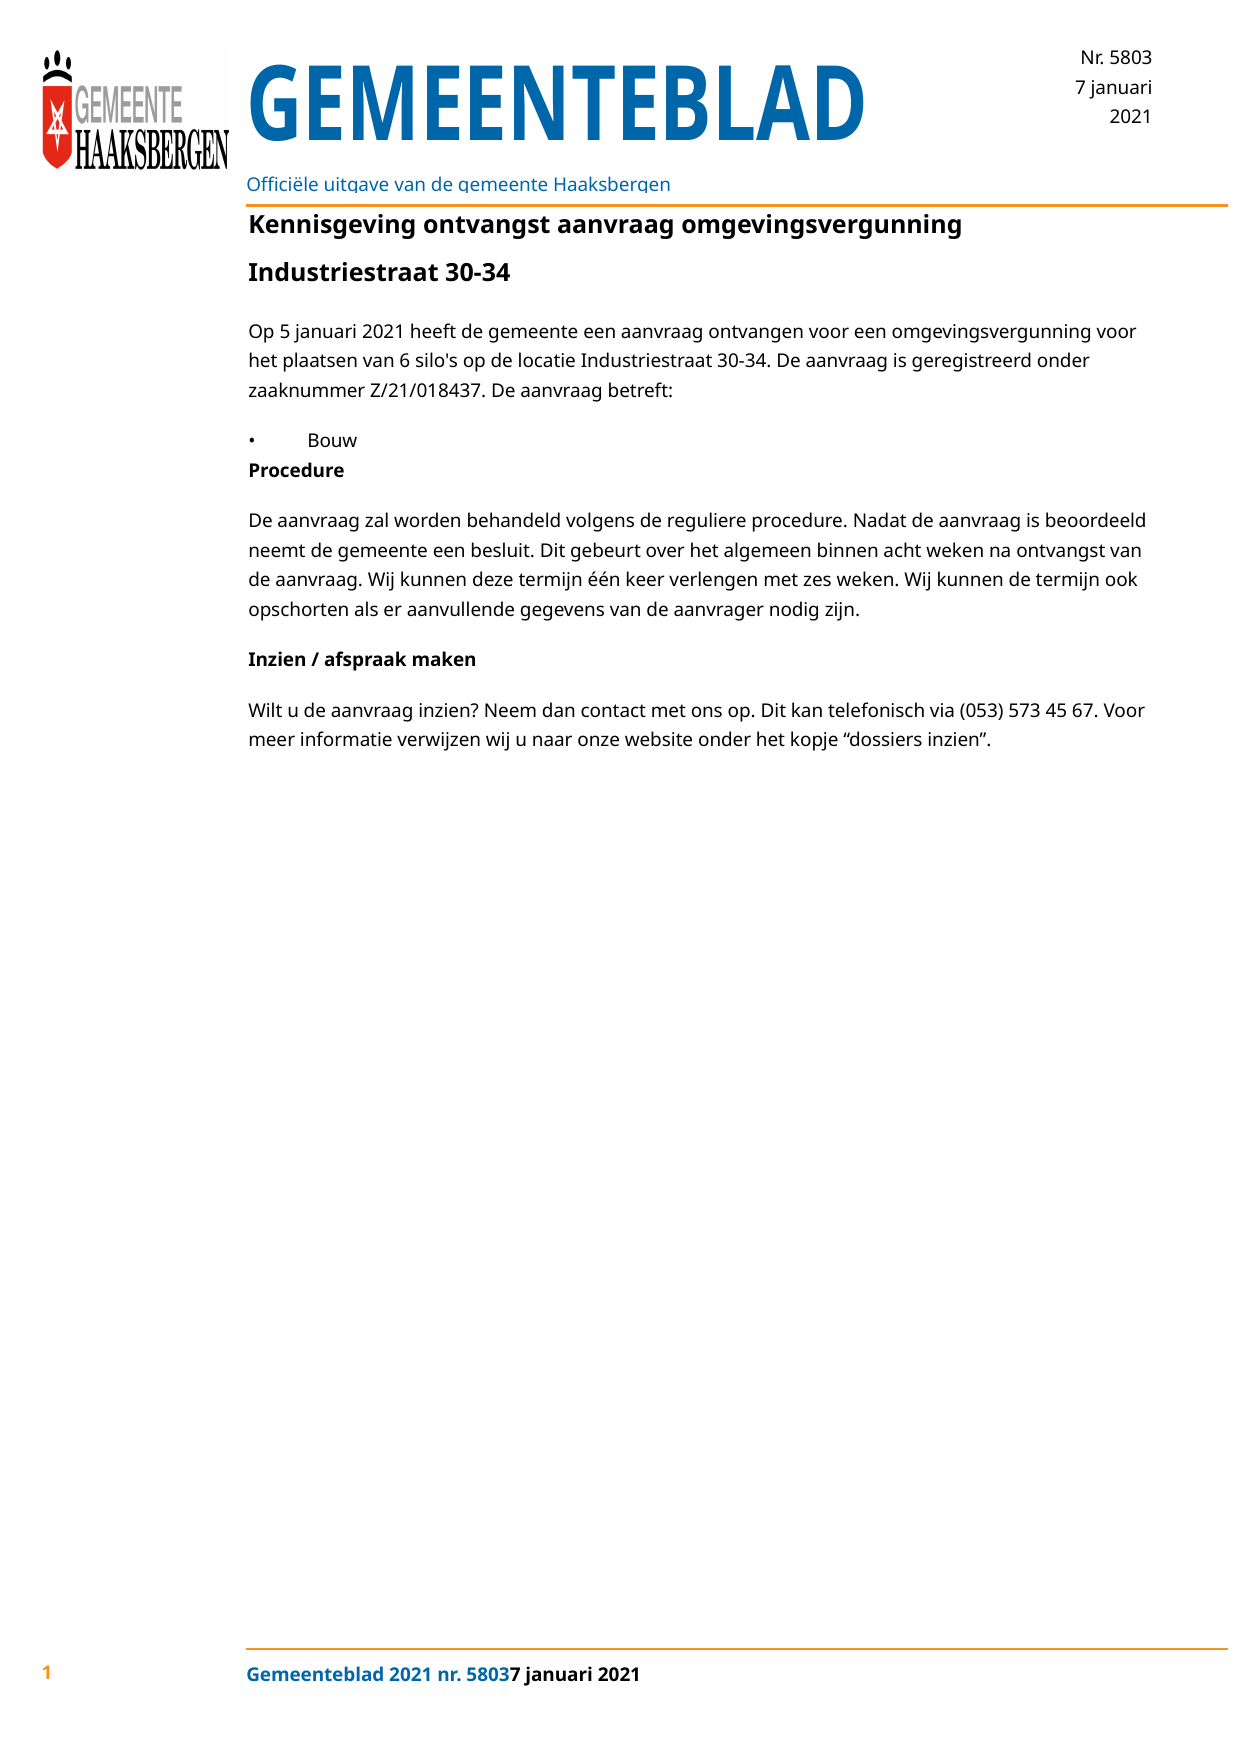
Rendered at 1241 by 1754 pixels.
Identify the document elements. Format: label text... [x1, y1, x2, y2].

text Inzien / afspraak maken [248, 647, 1152, 672]
text Kennisgeving ontvangst aanvraag omgevingsvergunning Industriestraat 30-34 [248, 207, 1152, 288]
text Procedure [248, 457, 1152, 483]
text Wilt u de aanvraag inzien? Neem dan contact met ons op. Dit kan telefonisch via (053) 573 45 67. Voor meer informatie verwijzen wij u naar onze website onder het kopje “dossiers inzien”. [248, 697, 1152, 752]
text Op 5 januari 2021 heeft de gemeente een aanvraag ontvangen voor een omgevingsvergunning voor het plaatsen van 6 silo's op de locatie Industriestraat 30-34. De aanvraag is geregistreerd onder zaaknummer Z/21/018437. De aanvraag betreft: [248, 318, 1152, 403]
text De aanvraag zal worden behandeld volgens de reguliere procedure. Nadat de aanvraag is beoordeeld neemt de gemeente een besluit. Dit gebeurt over het algemeen binnen acht weken na ontvangst van de aanvraag. Wij kunnen deze termijn één keer verlengen met zes weken. Wij kunnen de termijn ook opschorten als er aanvullende gegevens van de aanvrager nodig zijn. [248, 507, 1152, 622]
picture [41, 47, 231, 172]
list Bouw [248, 427, 1152, 453]
